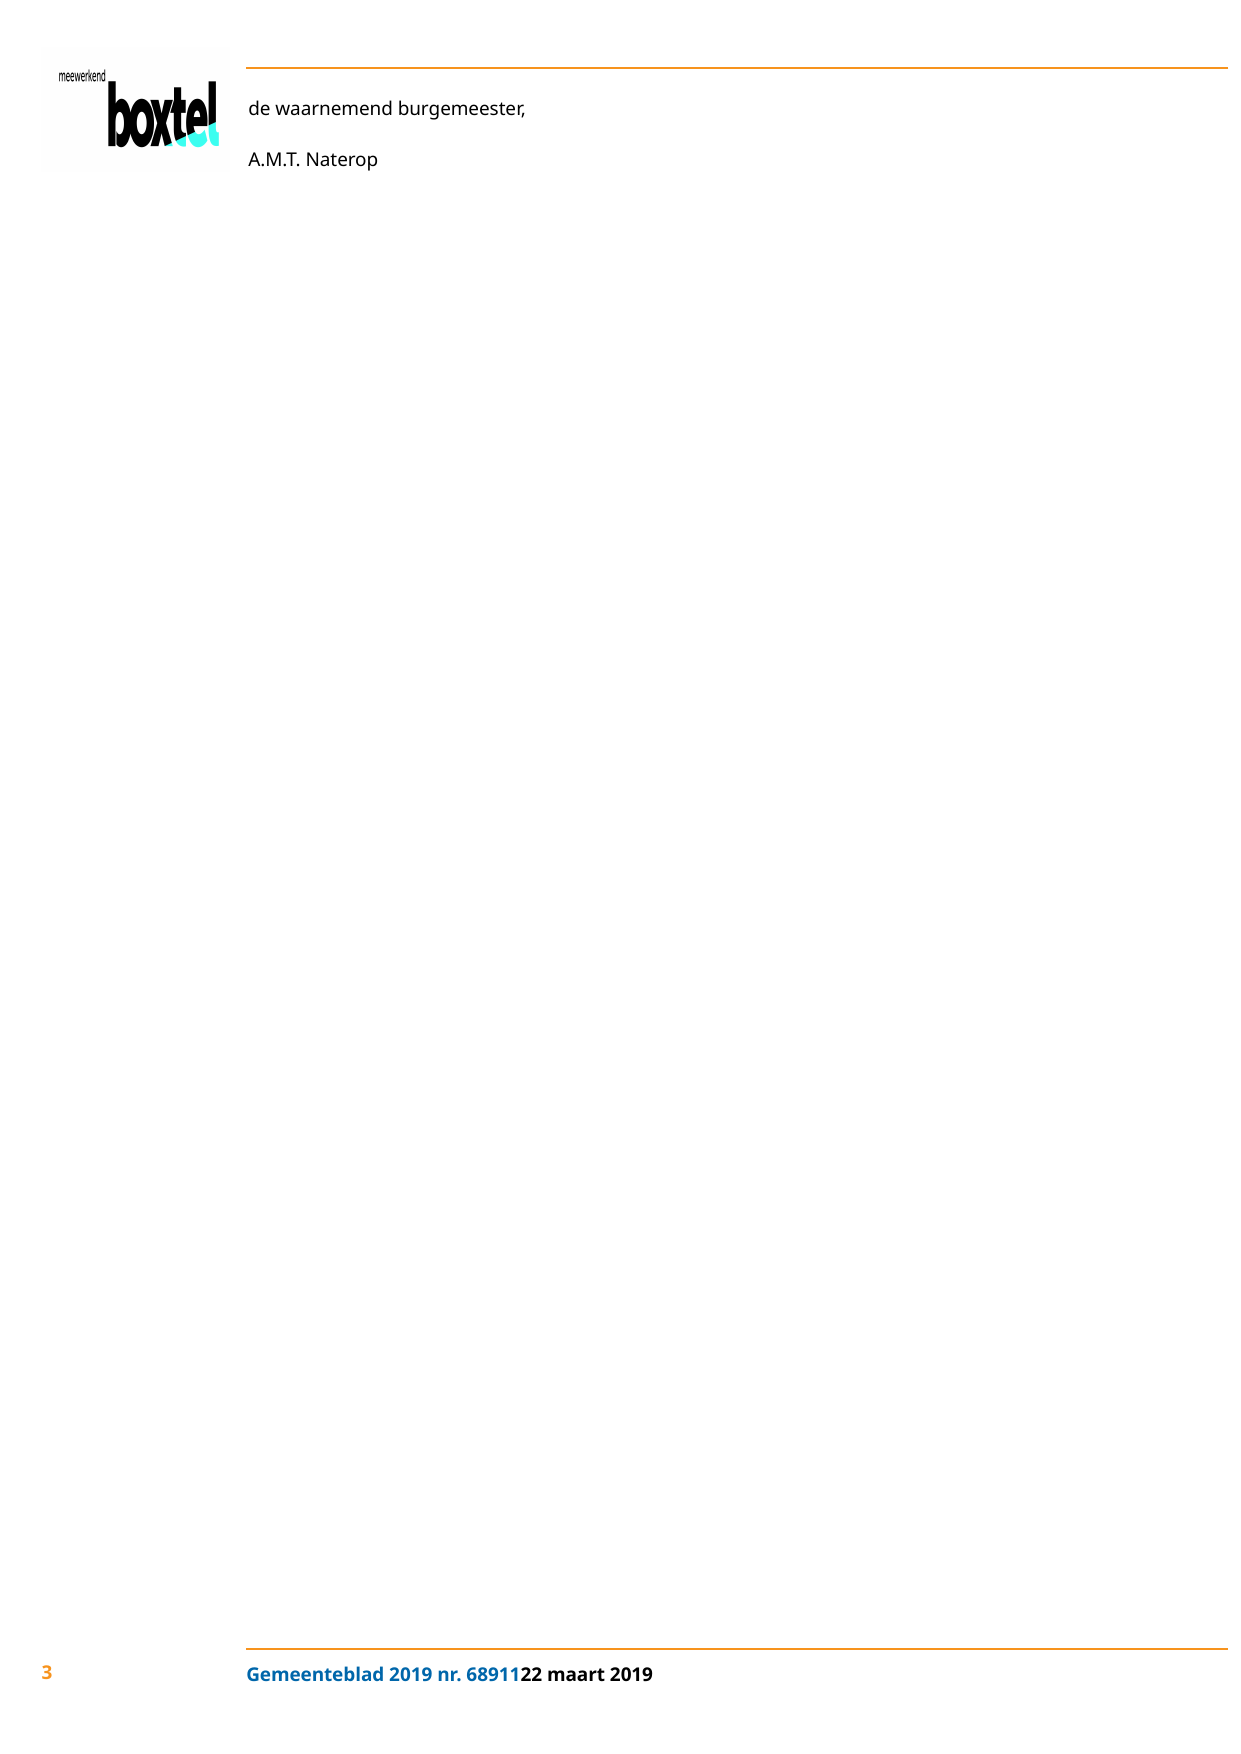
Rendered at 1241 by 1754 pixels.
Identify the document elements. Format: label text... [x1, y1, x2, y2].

picture [41, 47, 231, 172]
text A.M.T. Naterop [248, 146, 1152, 172]
text de waarnemend burgemeester, [248, 95, 1152, 121]
